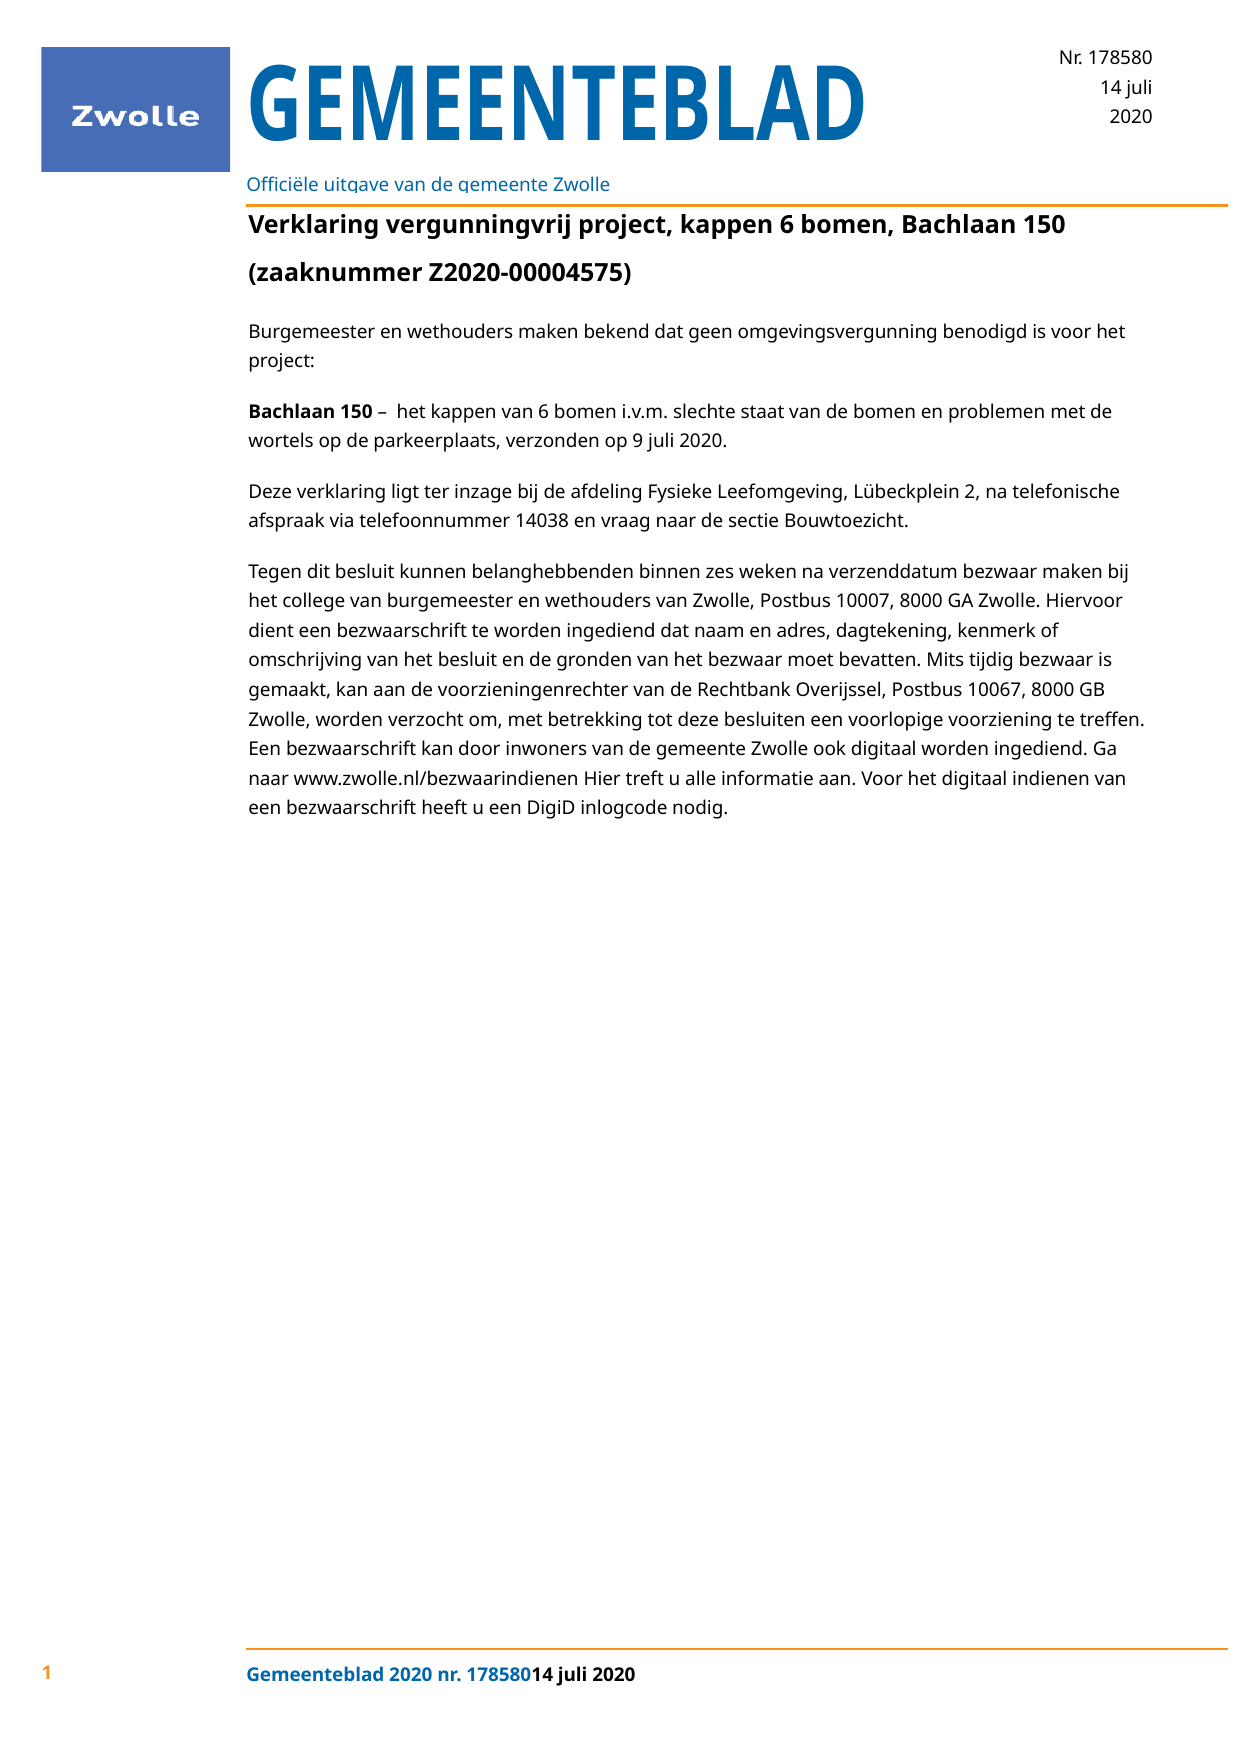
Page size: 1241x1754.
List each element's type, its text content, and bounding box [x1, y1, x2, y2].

text Deze verklaring ligt ter inzage bij de afdeling Fysieke Leefomgeving, Lübeckplein 2, na telefonische afspraak via telefoonnummer 14038 en vraag naar de sectie Bouwtoezicht. [248, 478, 1152, 533]
picture [41, 47, 231, 172]
text Bachlaan 150 – het kappen van 6 bomen i.v.m. slechte staat van de bomen en problemen met de wortels op de parkeerplaats, verzonden op 9 juli 2020. [248, 398, 1152, 453]
text Tegen dit besluit kunnen belanghebbenden binnen zes weken na verzenddatum bezwaar maken bij het college van burgemeester en wethouders van Zwolle, Postbus 10007, 8000 GA Zwolle. Hiervoor dient een bezwaarschrift te worden ingediend dat naam en adres, dagtekening, kenmerk of omschrijving van het besluit en de gronden van het bezwaar moet bevatten. Mits tijdig bezwaar is gemaakt, kan aan de voorzieningenrechter van de Rechtbank Overijssel, Postbus 10067, 8000 GB Zwolle, worden verzocht om, met betrekking tot deze besluiten een voorlopige voorziening te treffen. Een bezwaarschrift kan door inwoners van de gemeente Zwolle ook digitaal worden ingediend. Ga naar www.zwolle.nl/bezwaarindienen Hier treft u alle informatie aan. Voor het digitaal indienen van een bezwaarschrift heeft u een DigiD inlogcode nodig. [248, 558, 1152, 820]
text Burgemeester en wethouders maken bekend dat geen omgevingsvergunning benodigd is voor het project: [248, 318, 1152, 373]
text Verklaring vergunningvrij project, kappen 6 bomen, Bachlaan 150 (zaaknummer Z2020-00004575) [248, 207, 1152, 288]
